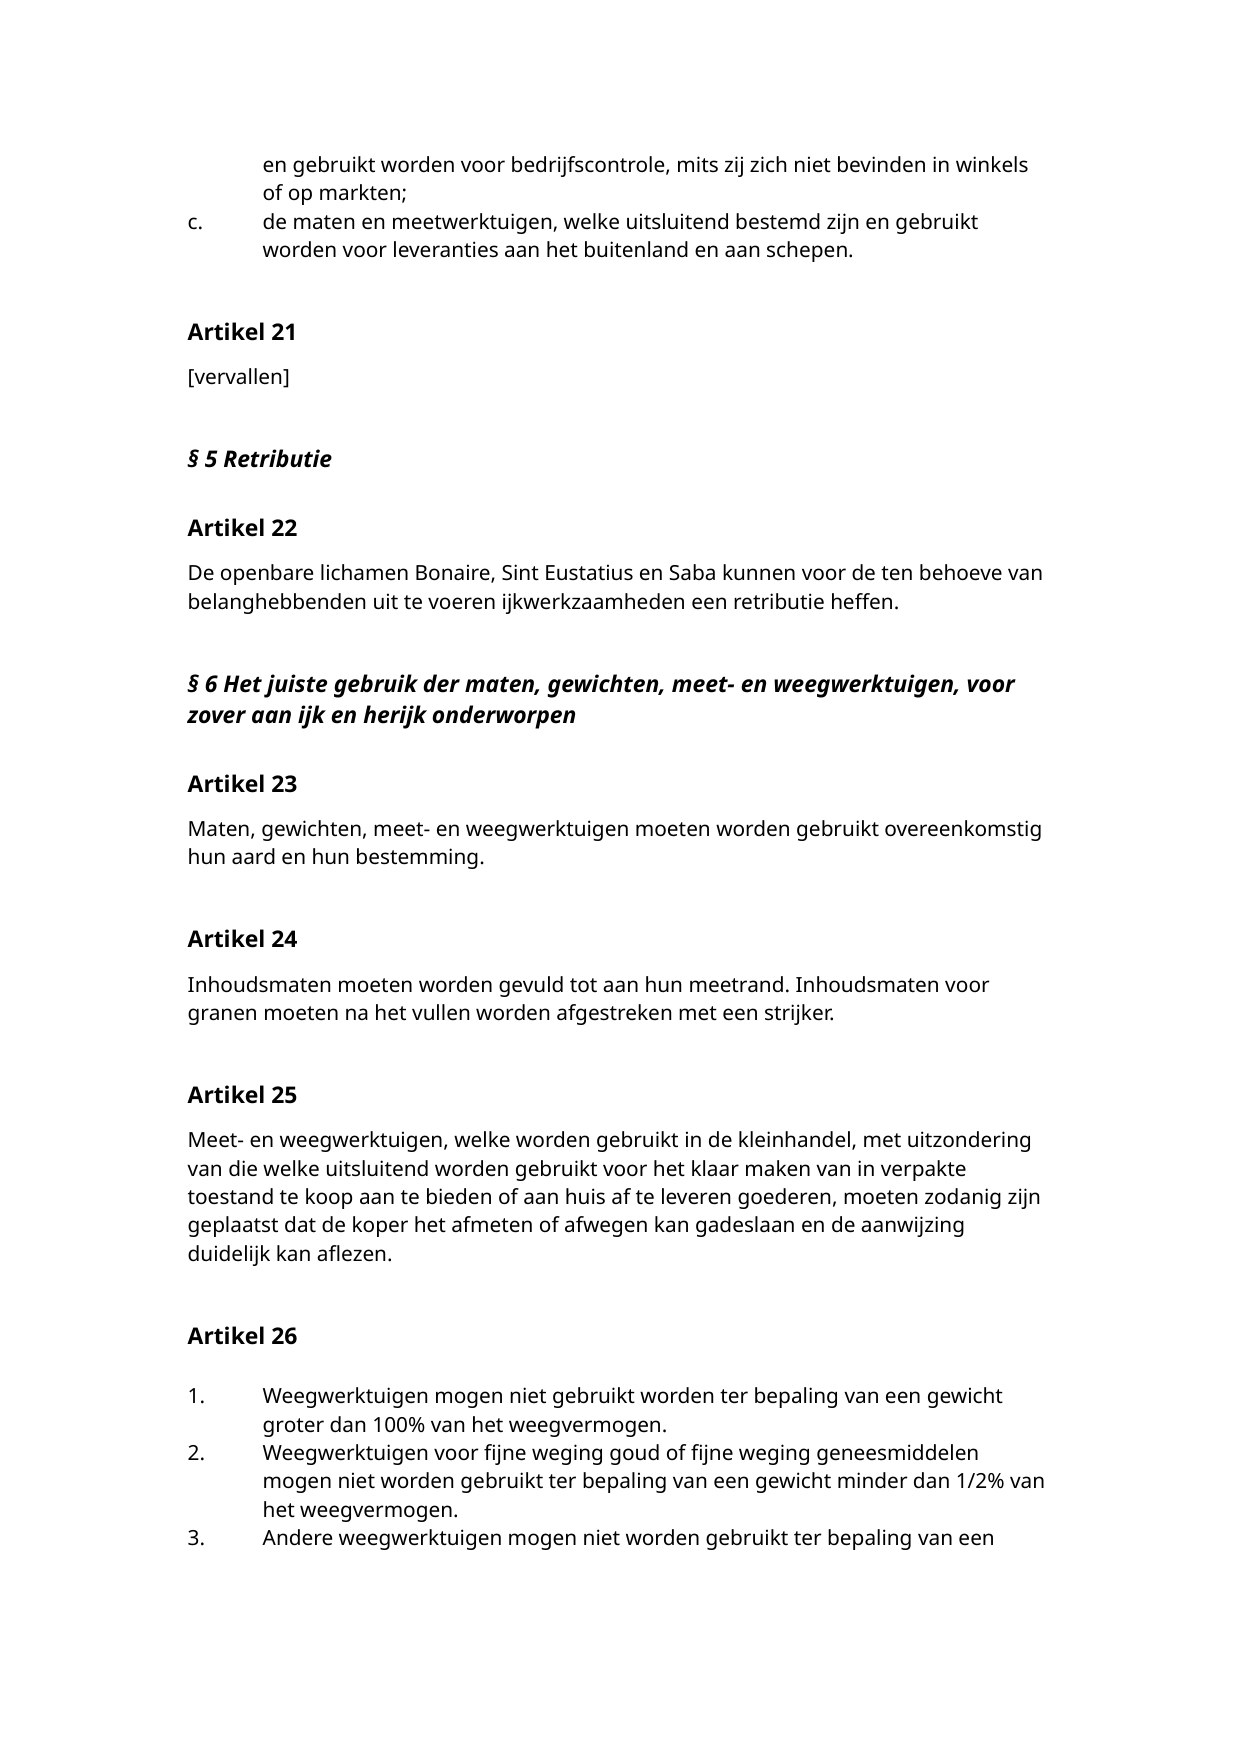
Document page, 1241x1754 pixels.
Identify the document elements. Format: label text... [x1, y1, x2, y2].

text Maten, gewichten, meet- en weegwerktuigen moeten worden gebruikt overeenkomstig hun aard en hun bestemming. [187, 814, 1053, 871]
subtitle § 6 Het juiste gebruik der maten, gewichten, meet- en weegwerktuigen, voor zover aan ijk en herijk onderworpen [187, 668, 1053, 730]
text De openbare lichamen Bonaire, Sint Eustatius en Saba kunnen voor de ten behoeve van belanghebbenden uit te voeren ijkwerkzaamheden een retributie heffen. [187, 558, 1053, 615]
text Inhoudsmaten moeten worden gevuld tot aan hun meetrand. Inhoudsmaten voor granen moeten na het vullen worden afgestreken met een strijker. [187, 970, 1053, 1027]
subtitle Artikel 21 [187, 316, 1053, 347]
subtitle § 5 Retributie [187, 443, 1053, 475]
list en gebruikt worden voor bedrijfscontrole, mits zij zich niet bevinden in winkels of op markten; [187, 150, 1053, 207]
subtitle Artikel 25 [187, 1079, 1053, 1110]
list Weegwerktuigen voor fijne weging goud of fijne weging geneesmiddelen mogen niet worden gebruikt ter bepaling van een gewicht minder dan 1/2% van het weegvermogen. [187, 1438, 1053, 1523]
list Weegwerktuigen mogen niet gebruikt worden ter bepaling van een gewicht groter dan 100% van het weegvermogen. [187, 1381, 1053, 1438]
text [vervallen] [187, 362, 1053, 391]
subtitle Artikel 24 [187, 923, 1053, 955]
subtitle Artikel 23 [187, 768, 1053, 799]
subtitle Artikel 26 [187, 1320, 1053, 1351]
subtitle Artikel 22 [187, 512, 1053, 543]
list Andere weegwerktuigen mogen niet worden gebruikt ter bepaling van een [187, 1523, 1053, 1552]
list de maten en meetwerktuigen, welke uitsluitend bestemd zijn en gebruikt worden voor leveranties aan het buitenland en aan schepen. [187, 207, 1053, 264]
text Meet- en weegwerktuigen, welke worden gebruikt in de kleinhandel, met uitzondering van die welke uitsluitend worden gebruikt voor het klaar maken van in verpakte toestand te koop aan te bieden of aan huis af te leveren goederen, moeten zodanig zijn geplaatst dat de koper het afmeten of afwegen kan gadeslaan en de aanwijzing duidelijk kan aflezen. [187, 1125, 1053, 1267]
